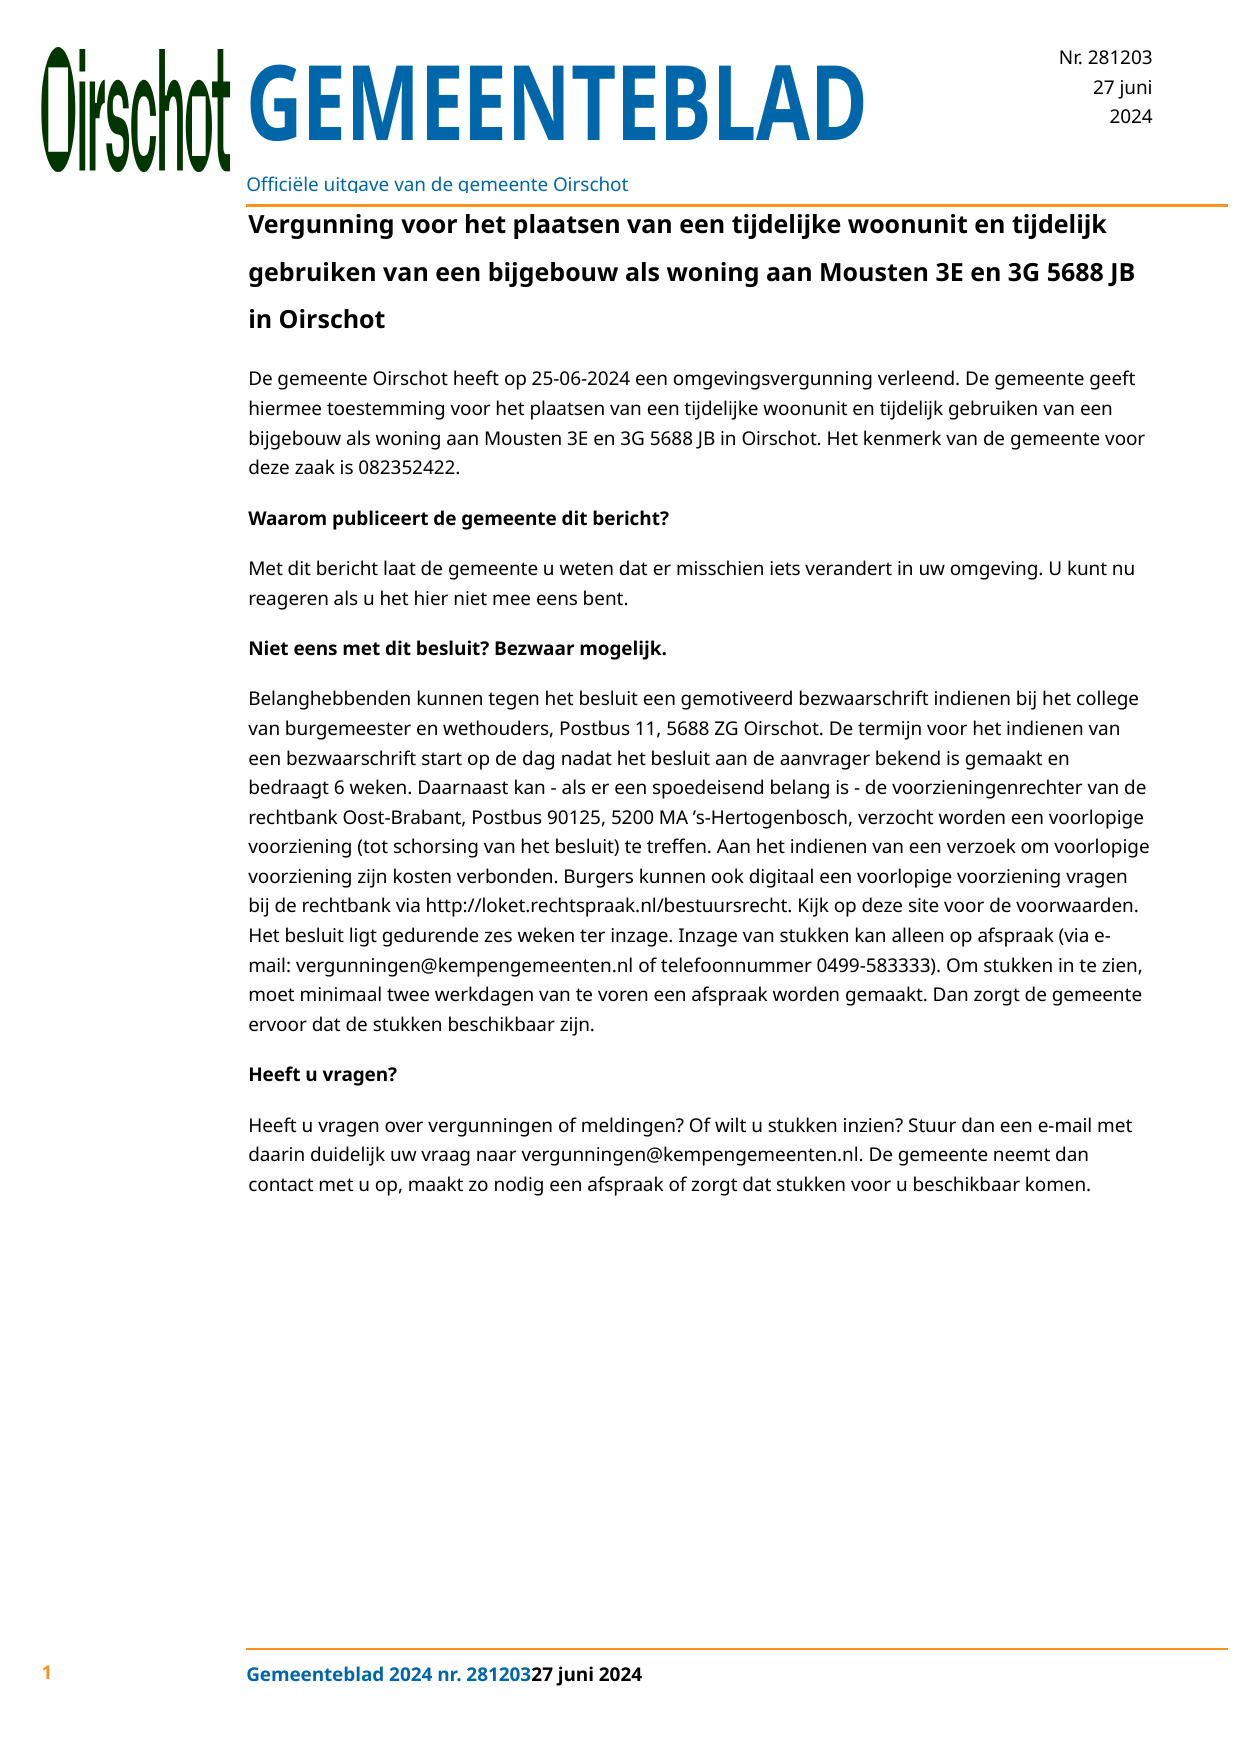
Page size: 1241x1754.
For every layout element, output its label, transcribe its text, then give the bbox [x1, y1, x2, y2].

picture [41, 47, 231, 172]
text Heeft u vragen? [248, 1061, 1152, 1087]
text Niet eens met dit besluit? Bezwaar mogelijk. [248, 635, 1152, 661]
text De gemeente Oirschot heeft op 25-06-2024 een omgevingsvergunning verleend. De gemeente geeft hiermee toestemming voor het plaatsen van een tijdelijke woonunit en tijdelijk gebruiken van een bijgebouw als woning aan Mousten 3E en 3G 5688 JB in Oirschot. Het kenmerk van de gemeente voor deze zaak is 082352422. [248, 366, 1152, 480]
text Met dit bericht laat de gemeente u weten dat er misschien iets verandert in uw omgeving. U kunt nu reageren als u het hier niet mee eens bent. [248, 555, 1152, 610]
text Vergunning voor het plaatsen van een tijdelijke woonunit en tijdelijk gebruiken van een bijgebouw als woning aan Mousten 3E en 3G 5688 JB in Oirschot [248, 207, 1152, 336]
text Belanghebbenden kunnen tegen het besluit een gemotiveerd bezwaarschrift indienen bij het college van burgemeester en wethouders, Postbus 11, 5688 ZG Oirschot. De termijn voor het indienen van een bezwaarschrift start op de dag nadat het besluit aan de aanvrager bekend is gemaakt en bedraagt 6 weken. Daarnaast kan - als er een spoedeisend belang is - de voorzieningenrechter van de rechtbank Oost-Brabant, Postbus 90125, 5200 MA ’s-Hertogenbosch, verzocht worden een voorlopige voorziening (tot schorsing van het besluit) te treffen. Aan het indienen van een verzoek om voorlopige voorziening zijn kosten verbonden. Burgers kunnen ook digitaal een voorlopige voorziening vragen bij de rechtbank via http://loket.rechtspraak.nl/bestuursrecht. Kijk op deze site voor de voorwaarden. Het besluit ligt gedurende zes weken ter inzage. Inzage van stukken kan alleen op afspraak (via e-mail: vergunningen@kempengemeenten.nl of telefoonnummer 0499-583333). Om stukken in te zien, moet minimaal twee werkdagen van te voren een afspraak worden gemaakt. Dan zorgt de gemeente ervoor dat de stukken beschikbaar zijn. [248, 686, 1152, 1037]
text Waarom publiceert de gemeente dit bericht? [248, 505, 1152, 530]
text Heeft u vragen over vergunningen of meldingen? Of wilt u stukken inzien? Stuur dan een e-mail met daarin duidelijk uw vraag naar vergunningen@kempengemeenten.nl. De gemeente neemt dan contact met u op, maakt zo nodig een afspraak of zorgt dat stukken voor u beschikbaar komen. [248, 1112, 1152, 1197]
